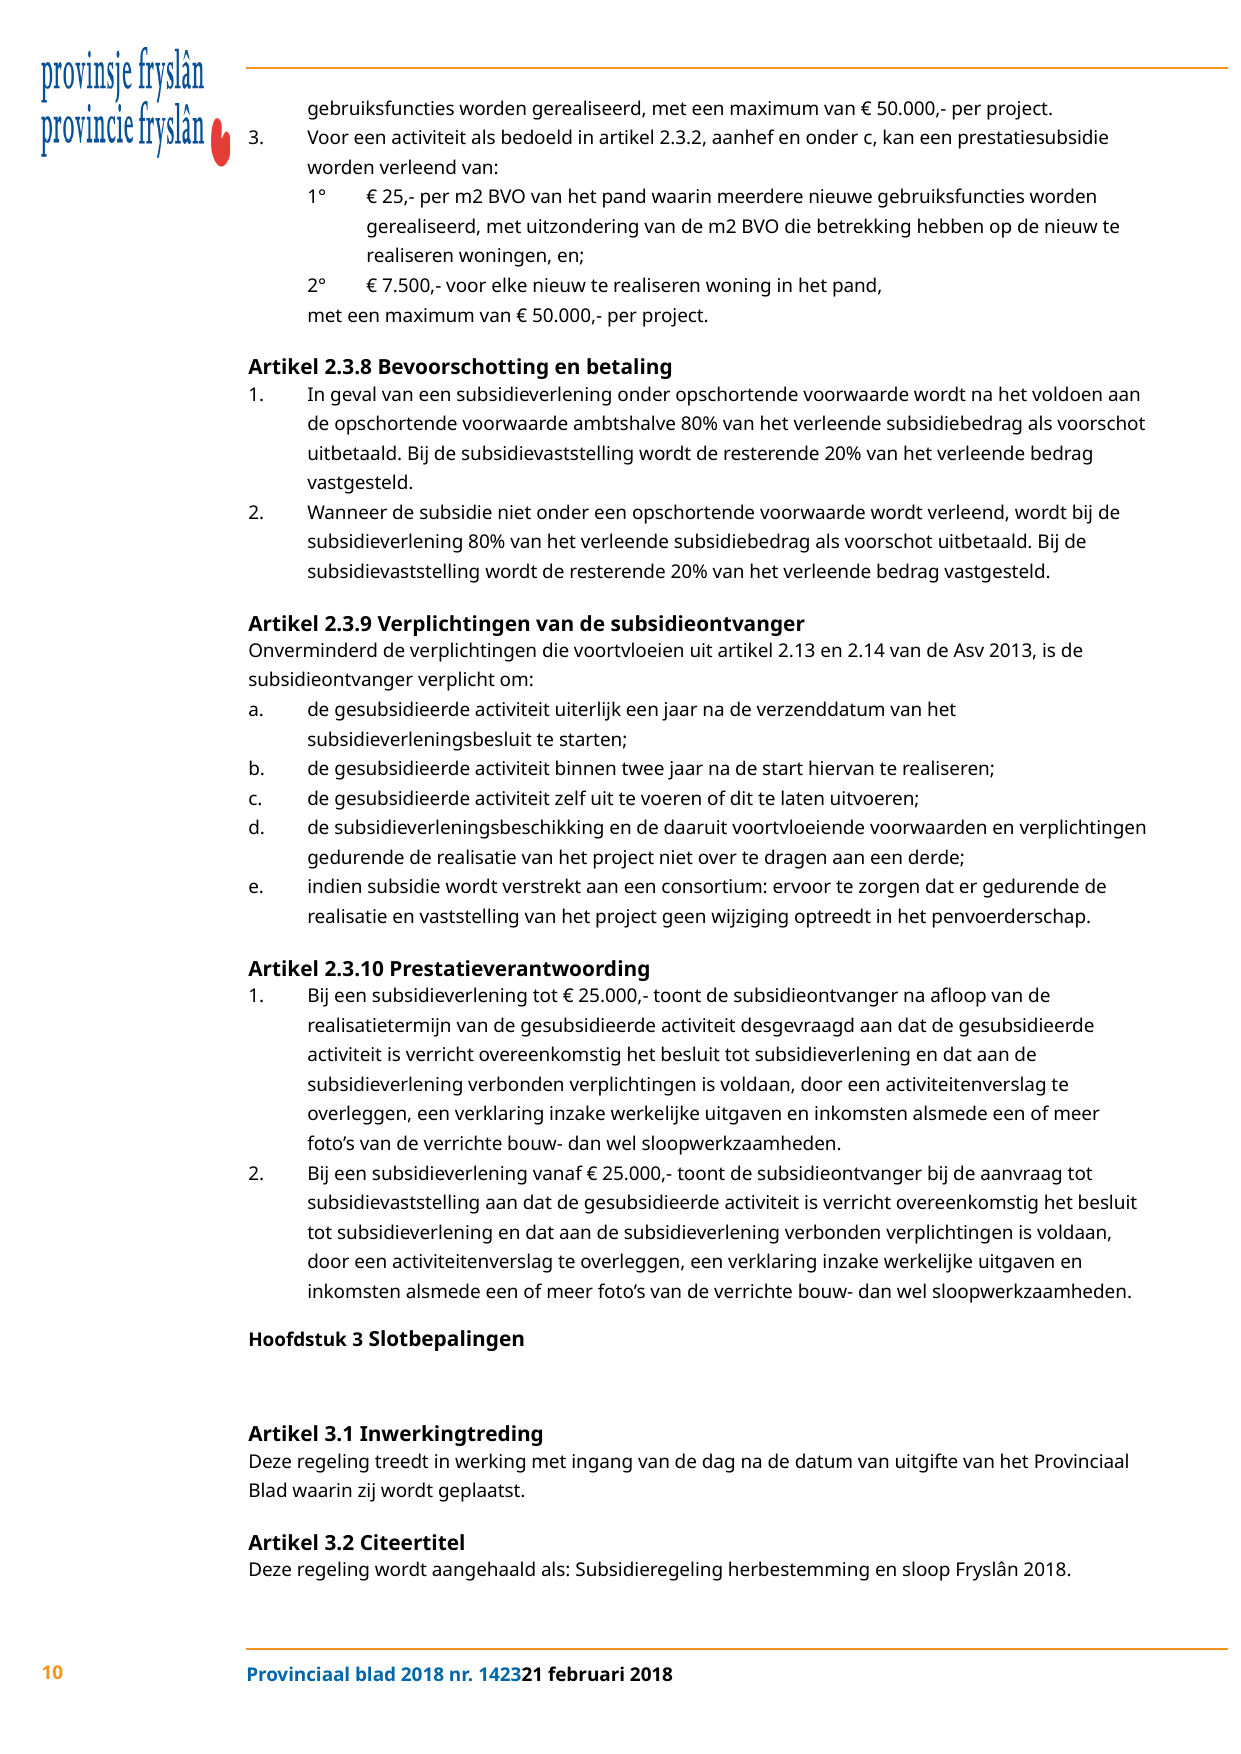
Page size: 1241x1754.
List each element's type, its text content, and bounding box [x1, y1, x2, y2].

text Deze regeling wordt aangehaald als: Subsidieregeling herbestemming en sloop Fryslân 2018. [248, 1556, 1152, 1582]
list met een maximum van € 50.000,- per project. [248, 302, 1152, 328]
list de subsidieverleningsbeschikking en de daaruit voortvloeiende voorwaarden en verplichtingen gedurende de realisatie van het project niet over te dragen aan een derde; [248, 814, 1152, 870]
text Hoofdstuk 3 Slotbepalingen [248, 1324, 1152, 1352]
list Bij een subsidieverlening tot € 25.000,- toont de subsidieontvanger na afloop van de realisatietermijn van de gesubsidieerde activiteit desgevraagd aan dat de gesubsidieerde activiteit is verricht overeenkomstig het besluit tot subsidieverlening en dat aan de subsidieverlening verbonden verplichtingen is voldaan, door een activiteitenverslag te overleggen, een verklaring inzake werkelijke uitgaven en inkomsten alsmede een of meer foto’s van de verrichte bouw- dan wel sloopwerkzaamheden. [248, 982, 1152, 1156]
text Artikel 3.2 Citeertitel [248, 1528, 1152, 1556]
text Artikel 2.3.10 Prestatieverantwoording [248, 954, 1152, 982]
list de gesubsidieerde activiteit zelf uit te voeren of dit te laten uitvoeren; [248, 785, 1152, 811]
list € 7.500,- voor elke nieuw te realiseren woning in het pand, [307, 272, 1152, 298]
list Wanneer de subsidie niet onder een opschortende voorwaarde wordt verleend, wordt bij de subsidieverlening 80% van het verleende subsidiebedrag als voorschot uitbetaald. Bij de subsidievaststelling wordt de resterende 20% van het verleende bedrag vastgesteld. [248, 499, 1152, 584]
list de gesubsidieerde activiteit uiterlijk een jaar na de verzenddatum van het subsidieverleningsbesluit te starten; [248, 696, 1152, 752]
list In geval van een subsidieverlening onder opschortende voorwaarde wordt na het voldoen aan de opschortende voorwaarde ambtshalve 80% van het verleende subsidiebedrag als voorschot uitbetaald. Bij de subsidievaststelling wordt de resterende 20% van het verleende bedrag vastgesteld. [248, 381, 1152, 495]
picture [41, 47, 231, 172]
list Voor een activiteit als bedoeld in artikel 2.3.2, aanhef en onder c, kan een prestatiesubsidie worden verleend van: [248, 124, 1152, 180]
list € 25,- per m2 BVO van het pand waarin meerdere nieuwe gebruiksfuncties worden gerealiseerd, met uitzondering van de m2 BVO die betrekking hebben op de nieuw te realiseren woningen, en; [307, 183, 1152, 268]
list indien subsidie wordt verstrekt aan een consortium: ervoor te zorgen dat er gedurende de realisatie en vaststelling van het project geen wijziging optreedt in het penvoerderschap. [248, 874, 1152, 929]
text Artikel 2.3.9 Verplichtingen van de subsidieontvanger [248, 609, 1152, 637]
list gebruiksfuncties worden gerealiseerd, met een maximum van € 50.000,- per project. [248, 95, 1152, 121]
list Bij een subsidieverlening vanaf € 25.000,- toont de subsidieontvanger bij de aanvraag tot subsidievaststelling aan dat de gesubsidieerde activiteit is verricht overeenkomstig het besluit tot subsidieverlening en dat aan de subsidieverlening verbonden verplichtingen is voldaan, door een activiteitenverslag te overleggen, een verklaring inzake werkelijke uitgaven en inkomsten alsmede een of meer foto’s van de verrichte bouw- dan wel sloopwerkzaamheden. [248, 1160, 1152, 1304]
text Artikel 3.1 Inwerkingtreding [248, 1419, 1152, 1448]
text Deze regeling treedt in werking met ingang van de dag na de datum van uitgifte van het Provinciaal Blad waarin zij wordt geplaatst. [248, 1448, 1152, 1503]
text Onverminderd de verplichtingen die voortvloeien uit artikel 2.13 en 2.14 van de Asv 2013, is de subsidieontvanger verplicht om: [248, 637, 1152, 692]
text Artikel 2.3.8 Bevoorschotting en betaling [248, 352, 1152, 381]
list de gesubsidieerde activiteit binnen twee jaar na de start hiervan te realiseren; [248, 755, 1152, 781]
